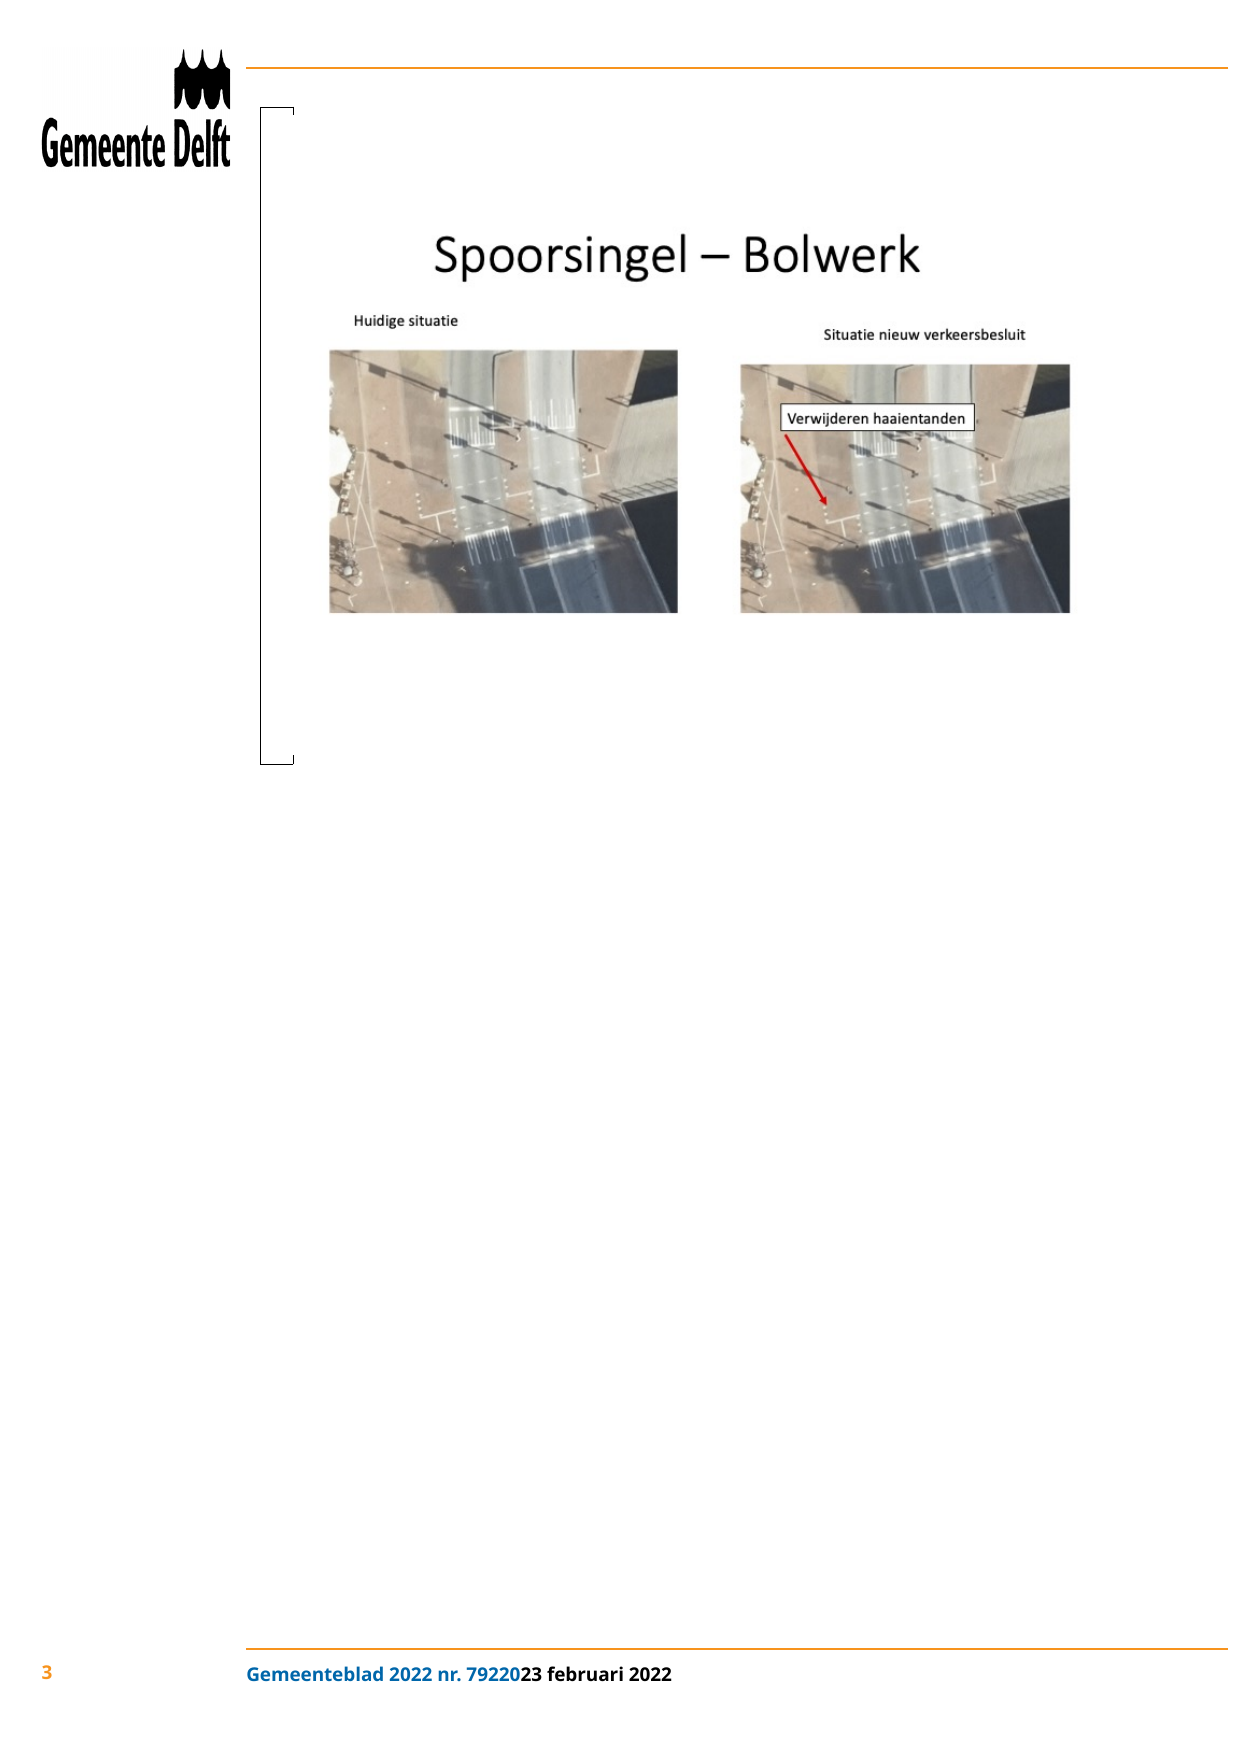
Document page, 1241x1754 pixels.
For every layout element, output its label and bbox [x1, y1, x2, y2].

picture [268, 115, 1173, 755]
picture [41, 47, 231, 172]
